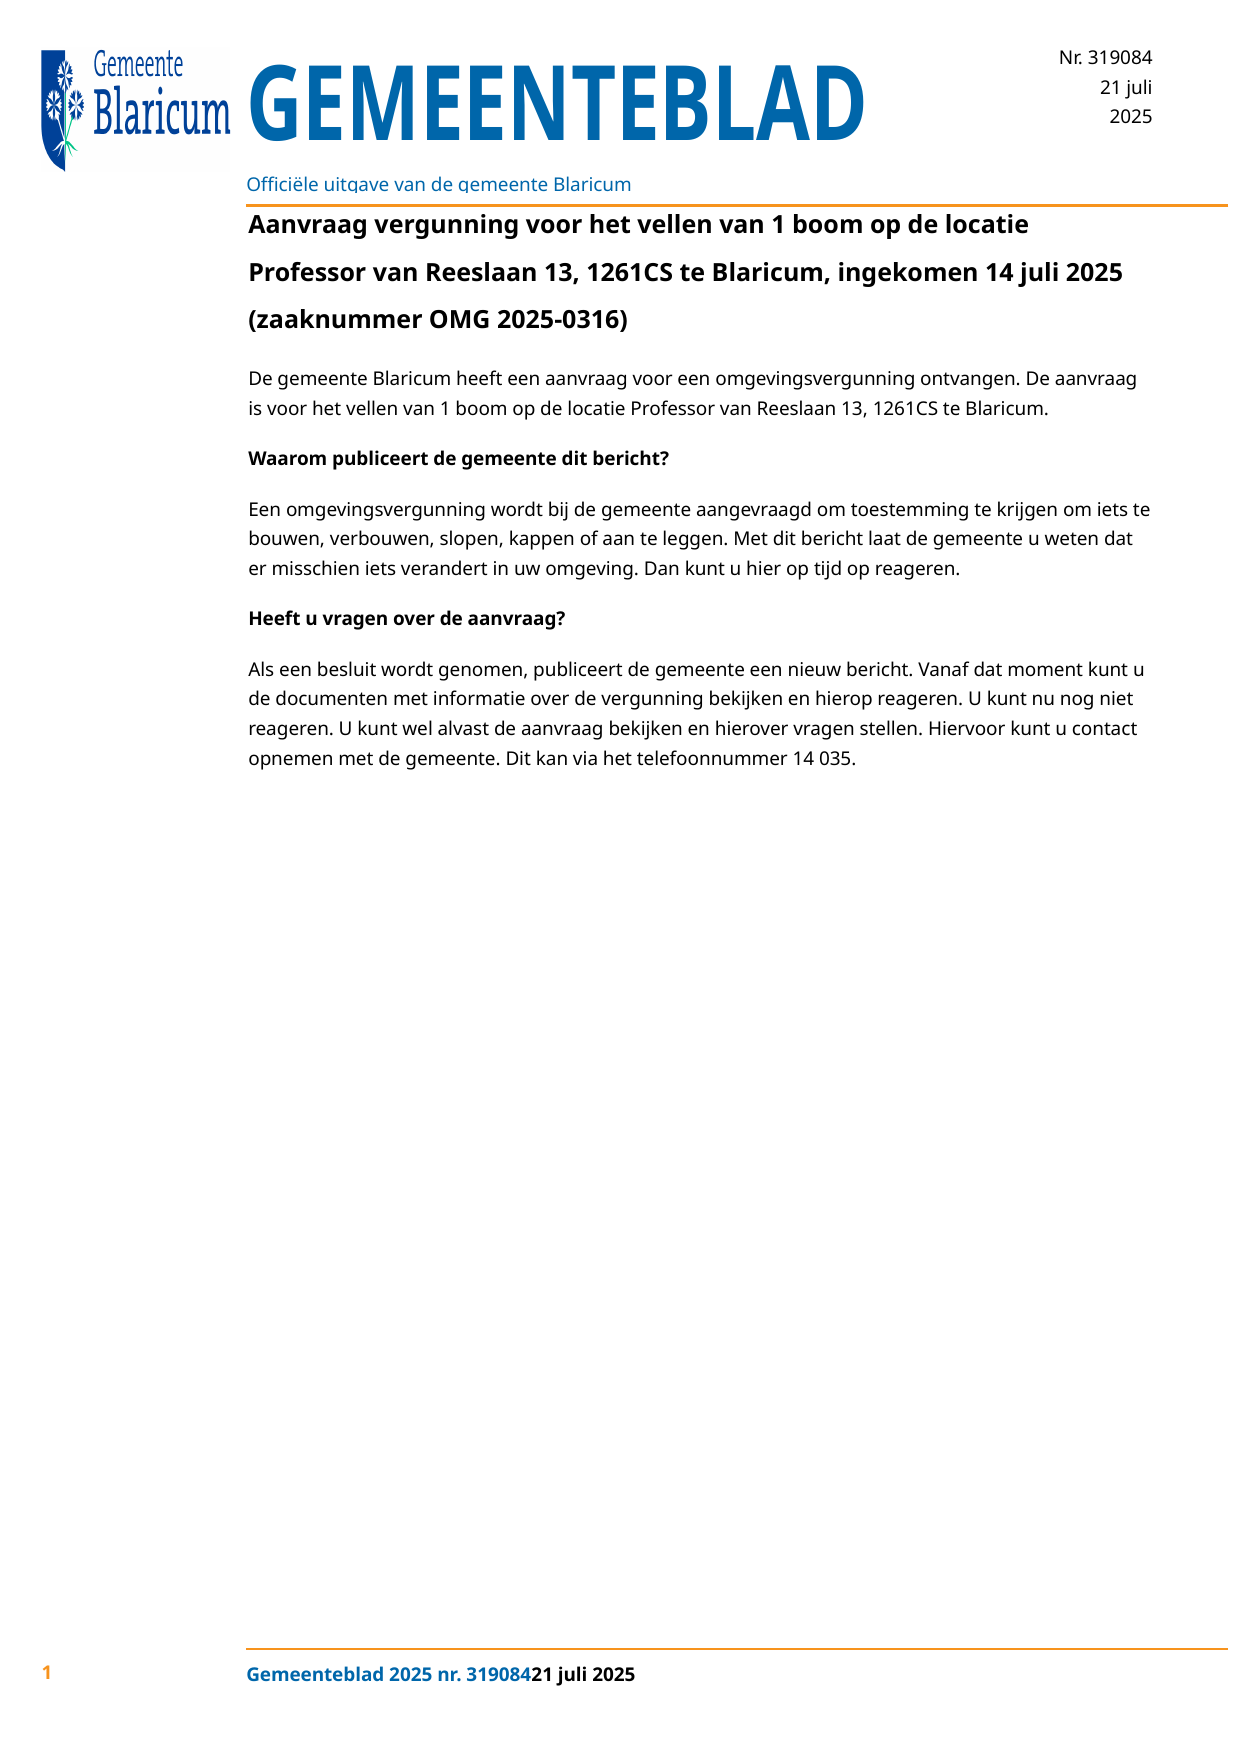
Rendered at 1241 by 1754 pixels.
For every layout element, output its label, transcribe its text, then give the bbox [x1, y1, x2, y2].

text Een omgevingsvergunning wordt bij de gemeente aangevraagd om toestemming te krijgen om iets te bouwen, verbouwen, slopen, kappen of aan te leggen. Met dit bericht laat de gemeente u weten dat er misschien iets verandert in uw omgeving. Dan kunt u hier op tijd op reageren. [248, 496, 1152, 581]
text Heeft u vragen over de aanvraag? [248, 606, 1152, 631]
text Als een besluit wordt genomen, publiceert de gemeente een nieuw bericht. Vanaf dat moment kunt u de documenten met informatie over de vergunning bekijken en hierop reageren. U kunt nu nog niet reageren. U kunt wel alvast de aanvraag bekijken en hierover vragen stellen. Hiervoor kunt u contact opnemen met de gemeente. Dit kan via het telefoonnummer 14 035. [248, 656, 1152, 770]
text Aanvraag vergunning voor het vellen van 1 boom op de locatie Professor van Reeslaan 13, 1261CS te Blaricum, ingekomen 14 juli 2025 (zaaknummer OMG 2025-0316) [248, 207, 1152, 336]
text Waarom publiceert de gemeente dit bericht? [248, 446, 1152, 471]
picture [41, 47, 231, 172]
text De gemeente Blaricum heeft een aanvraag voor een omgevingsvergunning ontvangen. De aanvraag is voor het vellen van 1 boom op de locatie Professor van Reeslaan 13, 1261CS te Blaricum. [248, 366, 1152, 421]
